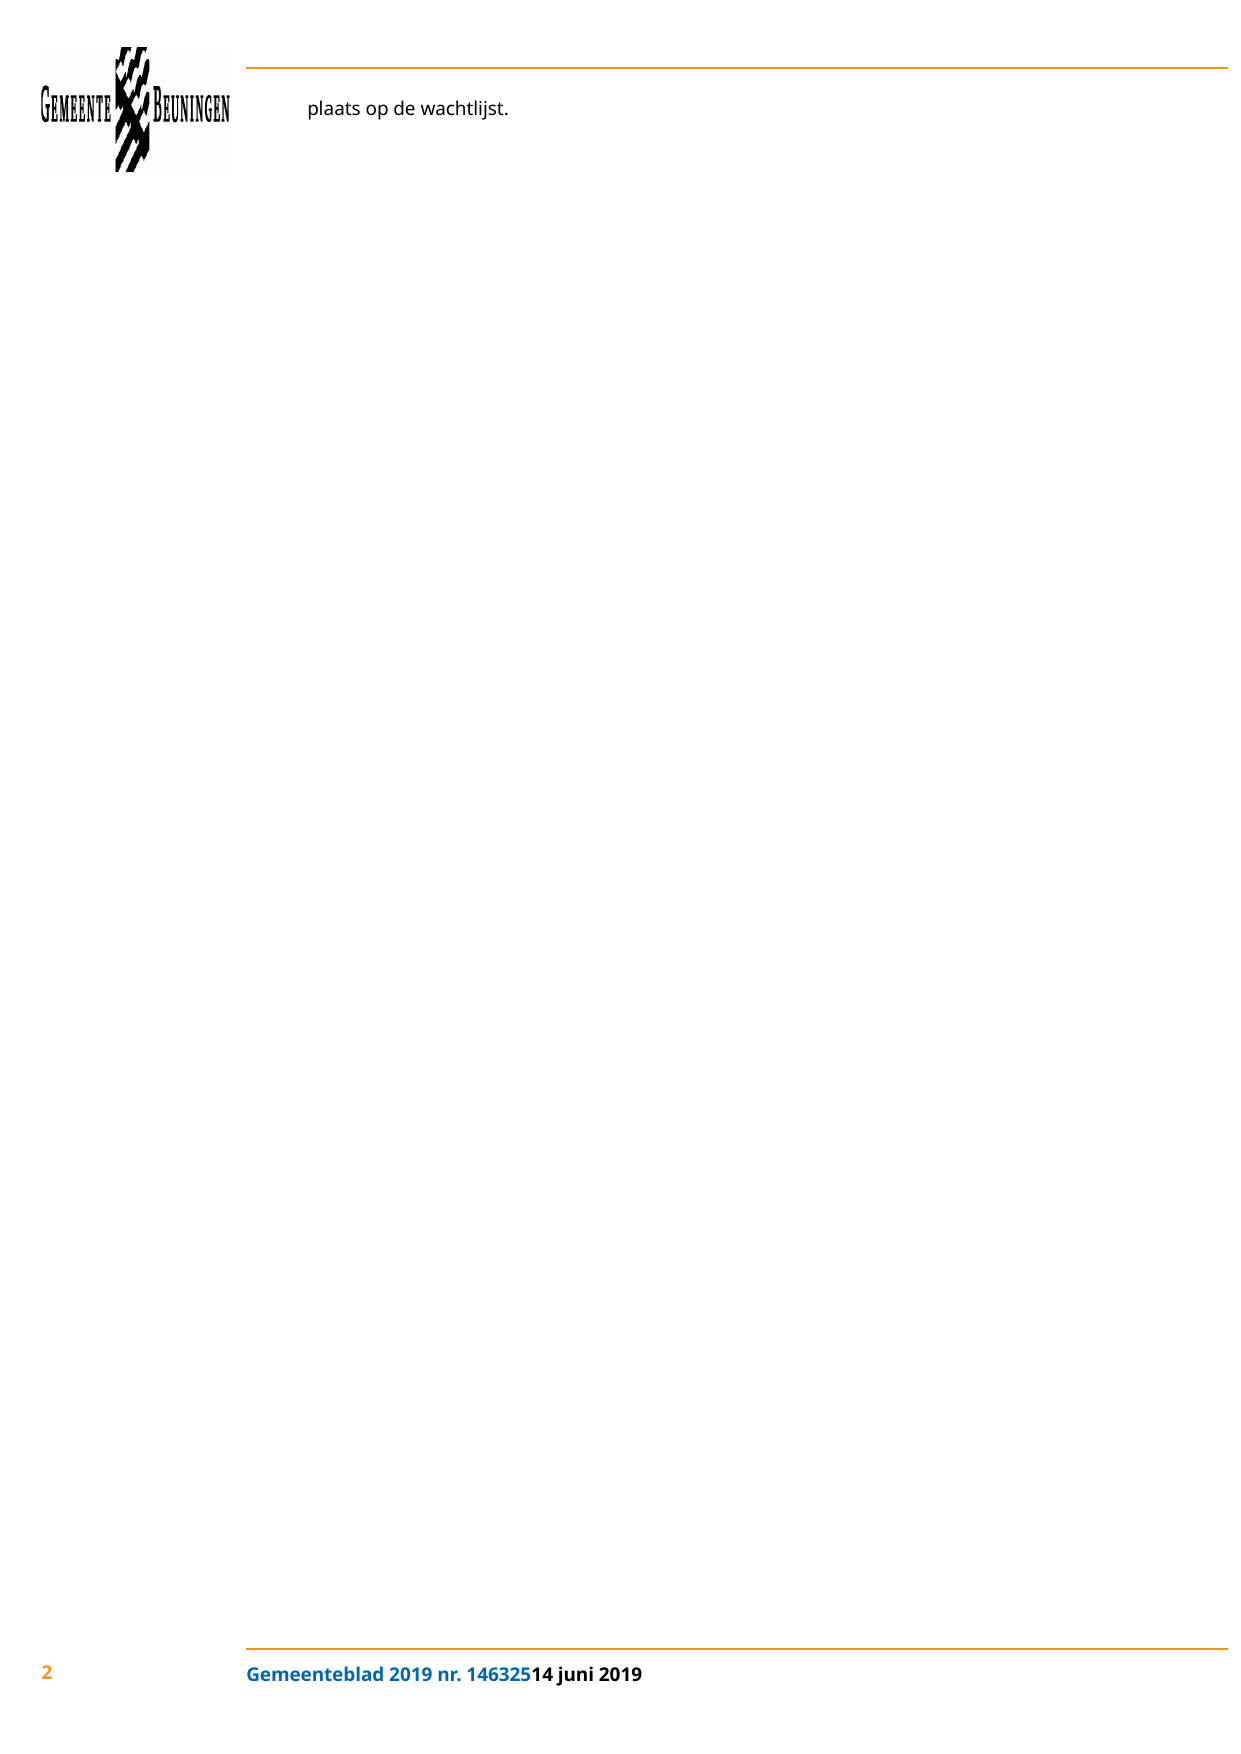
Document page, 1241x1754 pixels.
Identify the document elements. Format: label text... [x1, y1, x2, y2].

picture [41, 47, 231, 172]
list plaats op de wachtlijst. [248, 95, 1152, 121]
